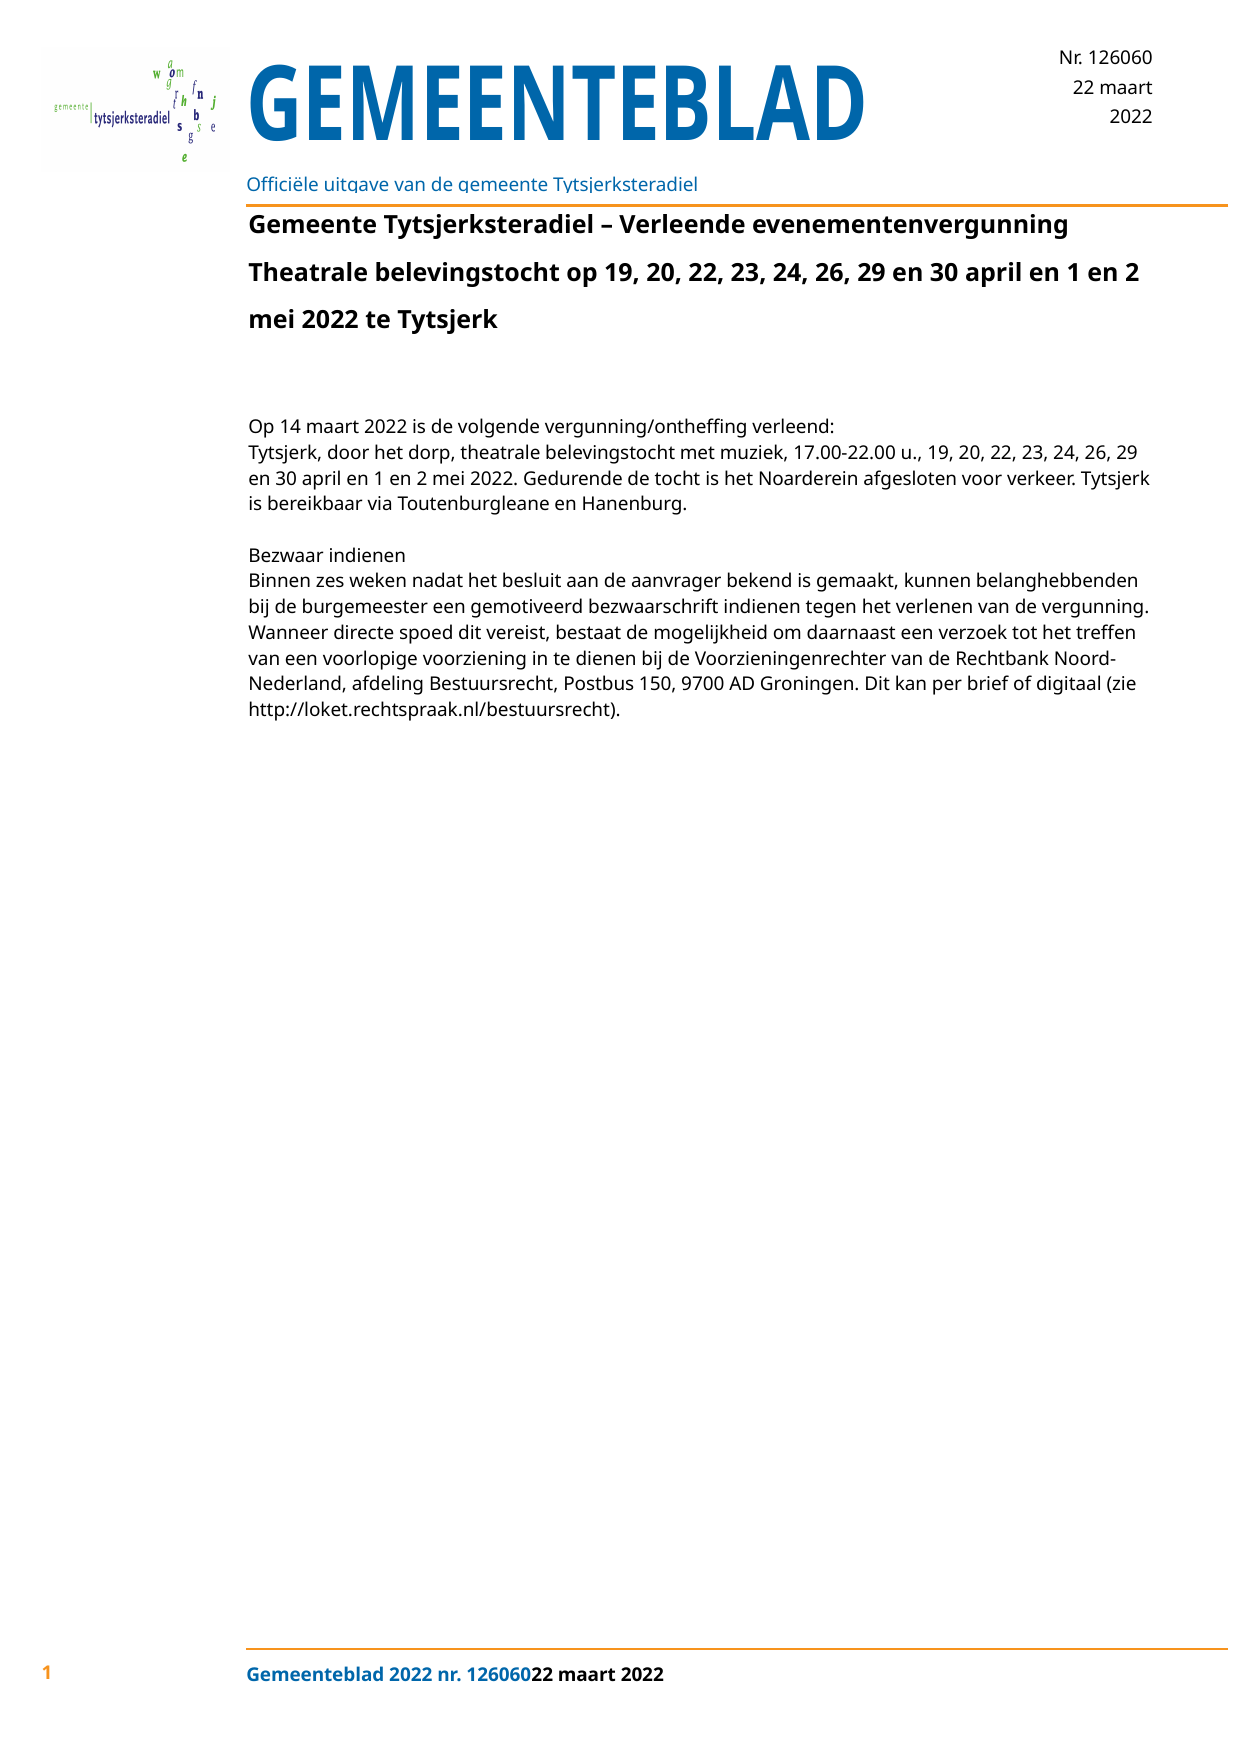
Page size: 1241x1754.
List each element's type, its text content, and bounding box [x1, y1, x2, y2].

text Tytsjerk, door het dorp, theatrale belevingstocht met muziek, 17.00-22.00 u., 19, 20, 22, 23, 24, 26, 29 en 30 april en 1 en 2 mei 2022. Gedurende de tocht is het Noarderein afgesloten voor verkeer. Tytsjerk is bereikbaar via Toutenburgleane en Hanenburg. [248, 439, 1152, 516]
text Binnen zes weken nadat het besluit aan de aanvrager bekend is gemaakt, kunnen belanghebbenden bij de burgemeester een gemotiveerd bezwaarschrift indienen tegen het verlenen van de vergunning. Wanneer directe spoed dit vereist, bestaat de mogelijkheid om daarnaast een verzoek tot het treffen van een voorlopige voorziening in te dienen bij de Voorzieningenrechter van de Rechtbank Noord-Nederland, afdeling Bestuursrecht, Postbus 150, 9700 AD Groningen. Dit kan per brief of digitaal (zie http://loket.rechtspraak.nl/bestuursrecht). [248, 568, 1152, 722]
text Op 14 maart 2022 is de volgende vergunning/ontheffing verleend: [248, 413, 1152, 439]
text Gemeente Tytsjerksteradiel – Verleende evenementenvergunning Theatrale belevingstocht op 19, 20, 22, 23, 24, 26, 29 en 30 april en 1 en 2 mei 2022 te Tytsjerk [248, 207, 1152, 336]
text Bezwaar indienen [248, 542, 1152, 568]
picture [41, 47, 231, 172]
